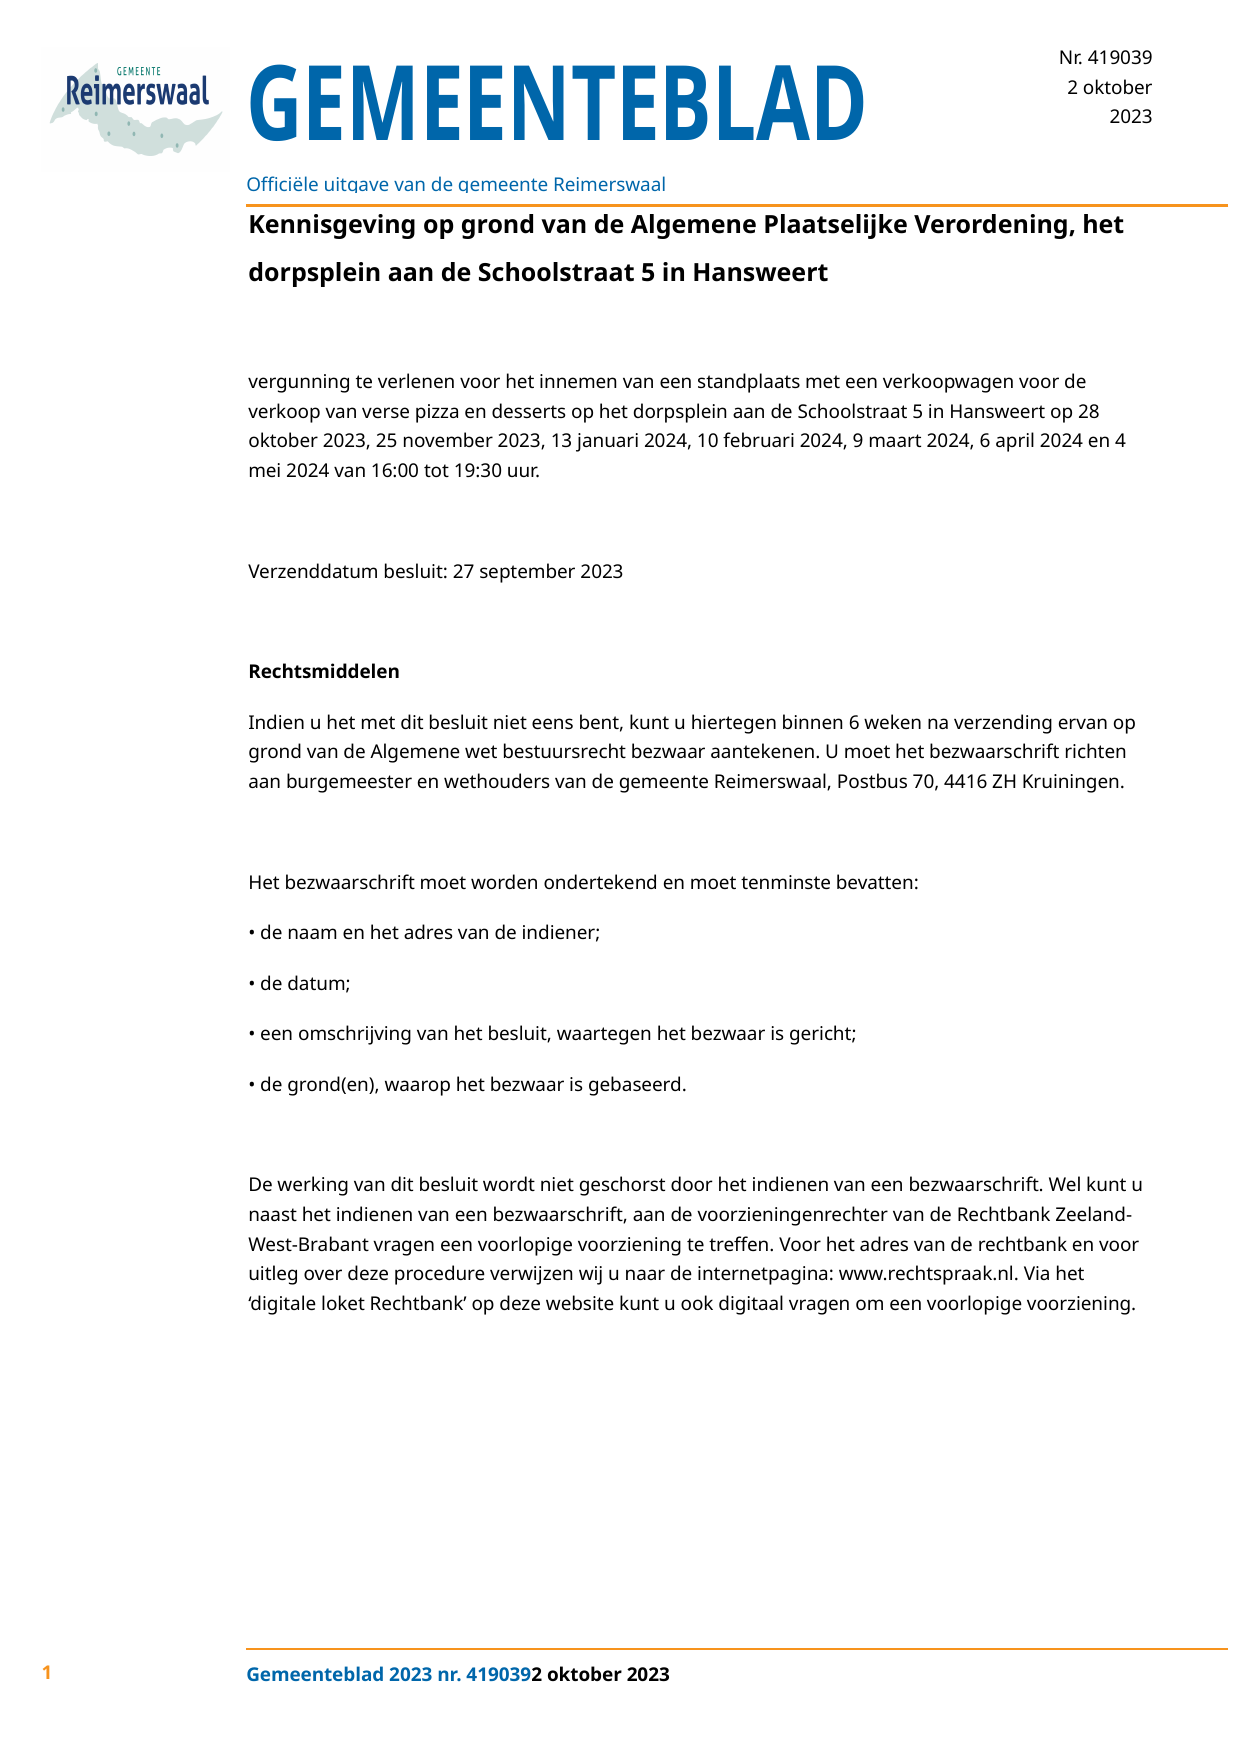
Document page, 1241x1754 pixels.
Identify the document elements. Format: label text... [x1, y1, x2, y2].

text Het bezwaarschrift moet worden ondertekend en moet tenminste bevatten: [248, 869, 1152, 895]
text Kennisgeving op grond van de Algemene Plaatselijke Verordening, het dorpsplein aan de Schoolstraat 5 in Hansweert [248, 207, 1152, 288]
text Indien u het met dit besluit niet eens bent, kunt u hiertegen binnen 6 weken na verzending ervan op grond van de Algemene wet bestuursrecht bezwaar aantekenen. U moet het bezwaarschrift richten aan burgemeester en wethouders van de gemeente Reimerswaal, Postbus 70, 4416 ZH Kruiningen. [248, 709, 1152, 794]
text • de grond(en), waarop het bezwaar is gebaseerd. [248, 1071, 1152, 1097]
picture [41, 47, 231, 172]
text • een omschrijving van het besluit, waartegen het bezwaar is gericht; [248, 1020, 1152, 1046]
text Rechtsmiddelen [248, 659, 1152, 684]
text • de naam en het adres van de indiener; [248, 919, 1152, 945]
text vergunning te verlenen voor het innemen van een standplaats met een verkoopwagen voor de verkoop van verse pizza en desserts op het dorpsplein aan de Schoolstraat 5 in Hansweert op 28 oktober 2023, 25 november 2023, 13 januari 2024, 10 februari 2024, 9 maart 2024, 6 april 2024 en 4 mei 2024 van 16:00 tot 19:30 uur. [248, 368, 1152, 483]
text De werking van dit besluit wordt niet geschorst door het indienen van een bezwaarschrift. Wel kunt u naast het indienen van een bezwaarschrift, aan de voorzieningenrechter van de Rechtbank Zeeland-West-Brabant vragen een voorlopige voorziening te treffen. Voor het adres van de rechtbank en voor uitleg over deze procedure verwijzen wij u naar de internetpagina: www.rechtspraak.nl. Via het ‘digitale loket Rechtbank’ op deze website kunt u ook digitaal vragen om een voorlopige voorziening. [248, 1172, 1152, 1316]
text • de datum; [248, 970, 1152, 996]
text Verzenddatum besluit: 27 september 2023 [248, 558, 1152, 584]
